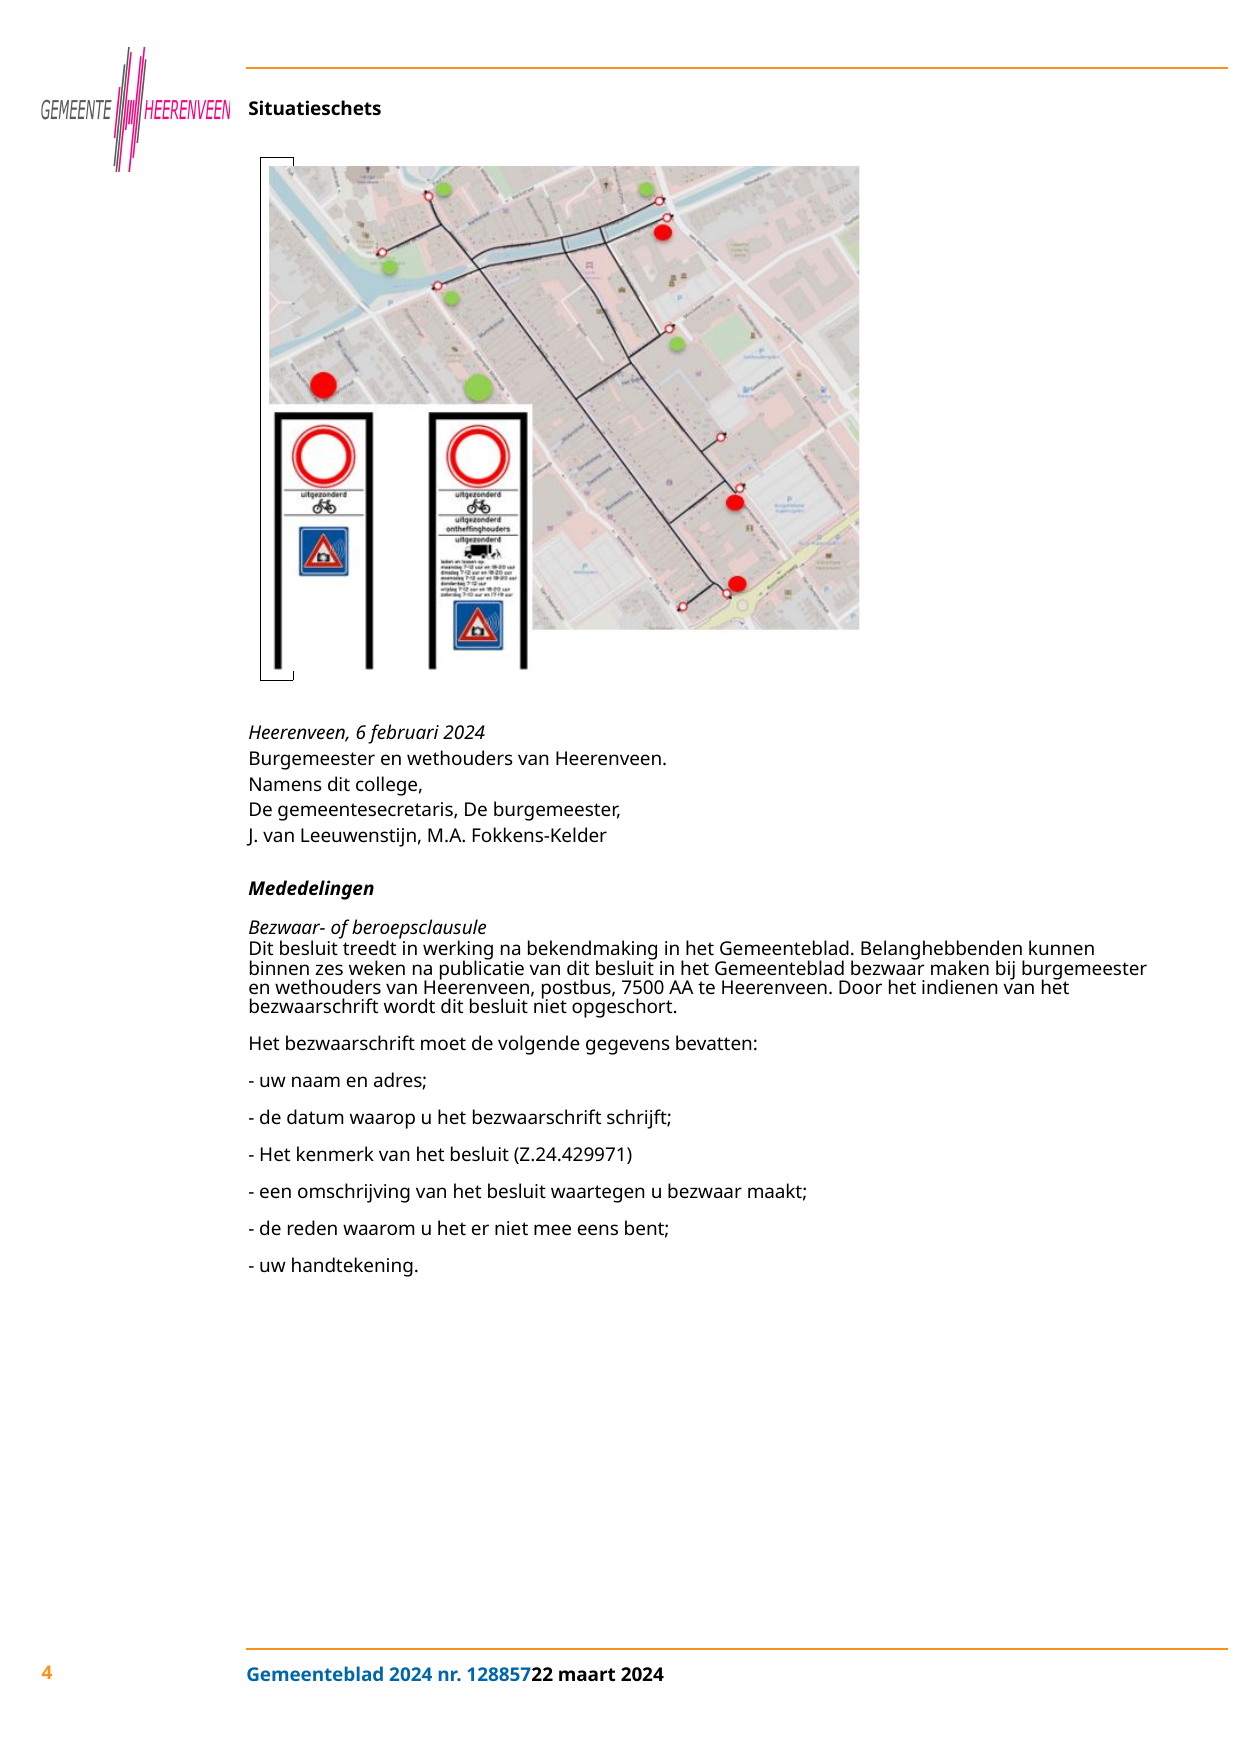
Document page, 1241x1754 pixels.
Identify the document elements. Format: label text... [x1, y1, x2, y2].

text Het bezwaarschrift moet de volgende gegevens bevatten: [248, 1035, 1152, 1054]
text - de reden waarom u het er niet mee eens bent; [248, 1220, 1152, 1239]
picture [268, 166, 860, 671]
text - Het kenmerk van het besluit (Z.24.429971) [248, 1146, 1152, 1165]
text Burgemeester en wethouders van Heerenveen. [248, 745, 1152, 771]
text - uw naam en adres; [248, 1072, 1152, 1091]
text Dit besluit treedt in werking na bekendmaking in het Gemeenteblad. Belanghebbenden kunnen binnen zes weken na publicatie van dit besluit in het Gemeenteblad bezwaar maken bij burgemeester en wethouders van Heerenveen, postbus, 7500 AA te Heerenveen. Door het indienen van het bezwaarschrift wordt dit besluit niet opgeschort. [248, 940, 1152, 1017]
text - uw handtekening. [248, 1257, 1152, 1276]
text Mededelingen [248, 875, 1152, 901]
text - een omschrijving van het besluit waartegen u bezwaar maakt; [248, 1183, 1152, 1202]
text De gemeentesecretaris, De burgemeester, [248, 797, 1152, 822]
text Heerenveen, 6 februari 2024 [248, 719, 1152, 745]
text Namens dit college, [248, 771, 1152, 797]
text J. van Leeuwenstijn, M.A. Fokkens-Kelder [248, 822, 1152, 848]
text - de datum waarop u het bezwaarschrift schrijft; [248, 1109, 1152, 1128]
text Situatieschets [248, 95, 1152, 121]
text Bezwaar- of beroepsclausule [248, 914, 1152, 940]
picture [41, 47, 231, 172]
